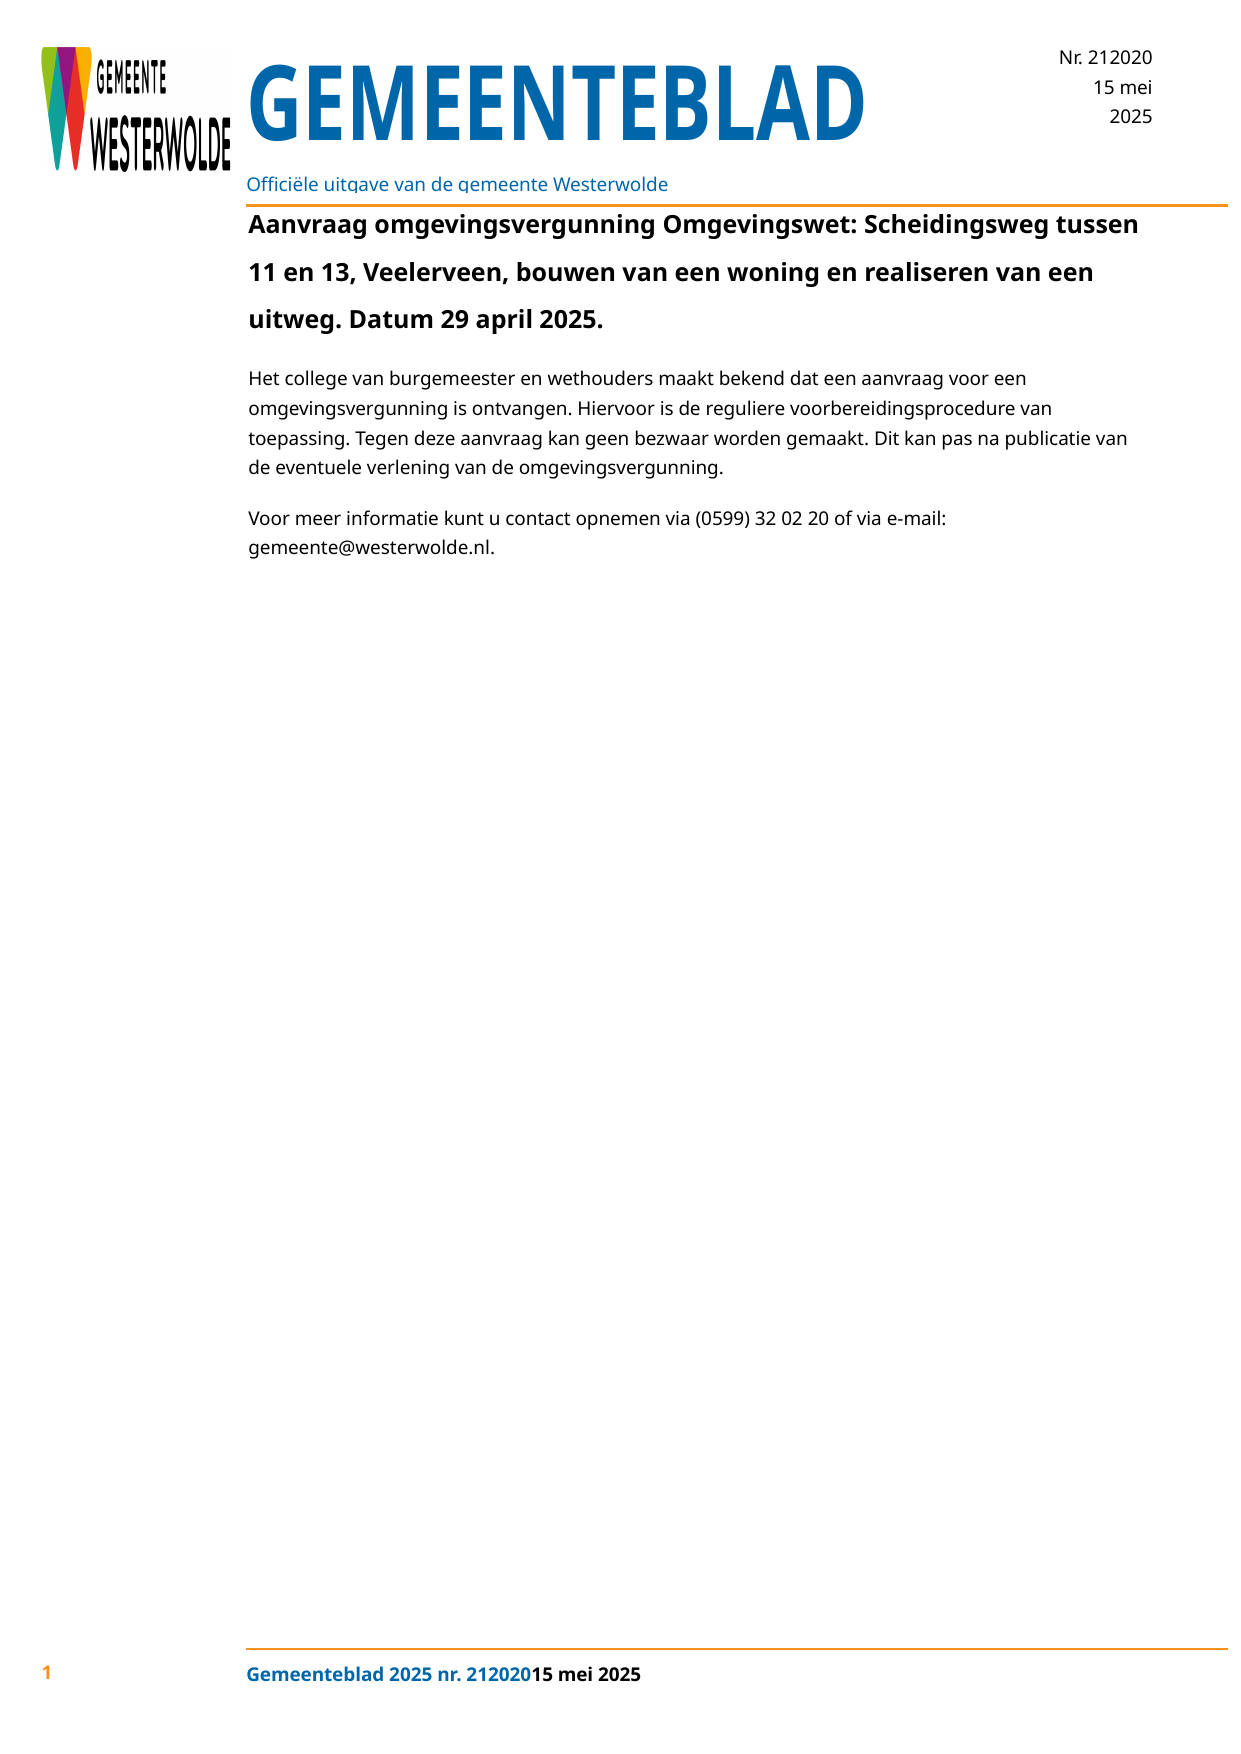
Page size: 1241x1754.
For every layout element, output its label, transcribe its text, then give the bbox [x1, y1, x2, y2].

text Het college van burgemeester en wethouders maakt bekend dat een aanvraag voor een omgevingsvergunning is ontvangen. Hiervoor is de reguliere voorbereidingsprocedure van toepassing. Tegen deze aanvraag kan geen bezwaar worden gemaakt. Dit kan pas na publicatie van de eventuele verlening van de omgevingsvergunning. [248, 366, 1152, 480]
picture [41, 47, 231, 172]
text Voor meer informatie kunt u contact opnemen via (0599) 32 02 20 of via e-mail: gemeente@westerwolde.nl. [248, 505, 1152, 560]
text Aanvraag omgevingsvergunning Omgevingswet: Scheidingsweg tussen 11 en 13, Veelerveen, bouwen van een woning en realiseren van een uitweg. Datum 29 april 2025. [248, 207, 1152, 336]
